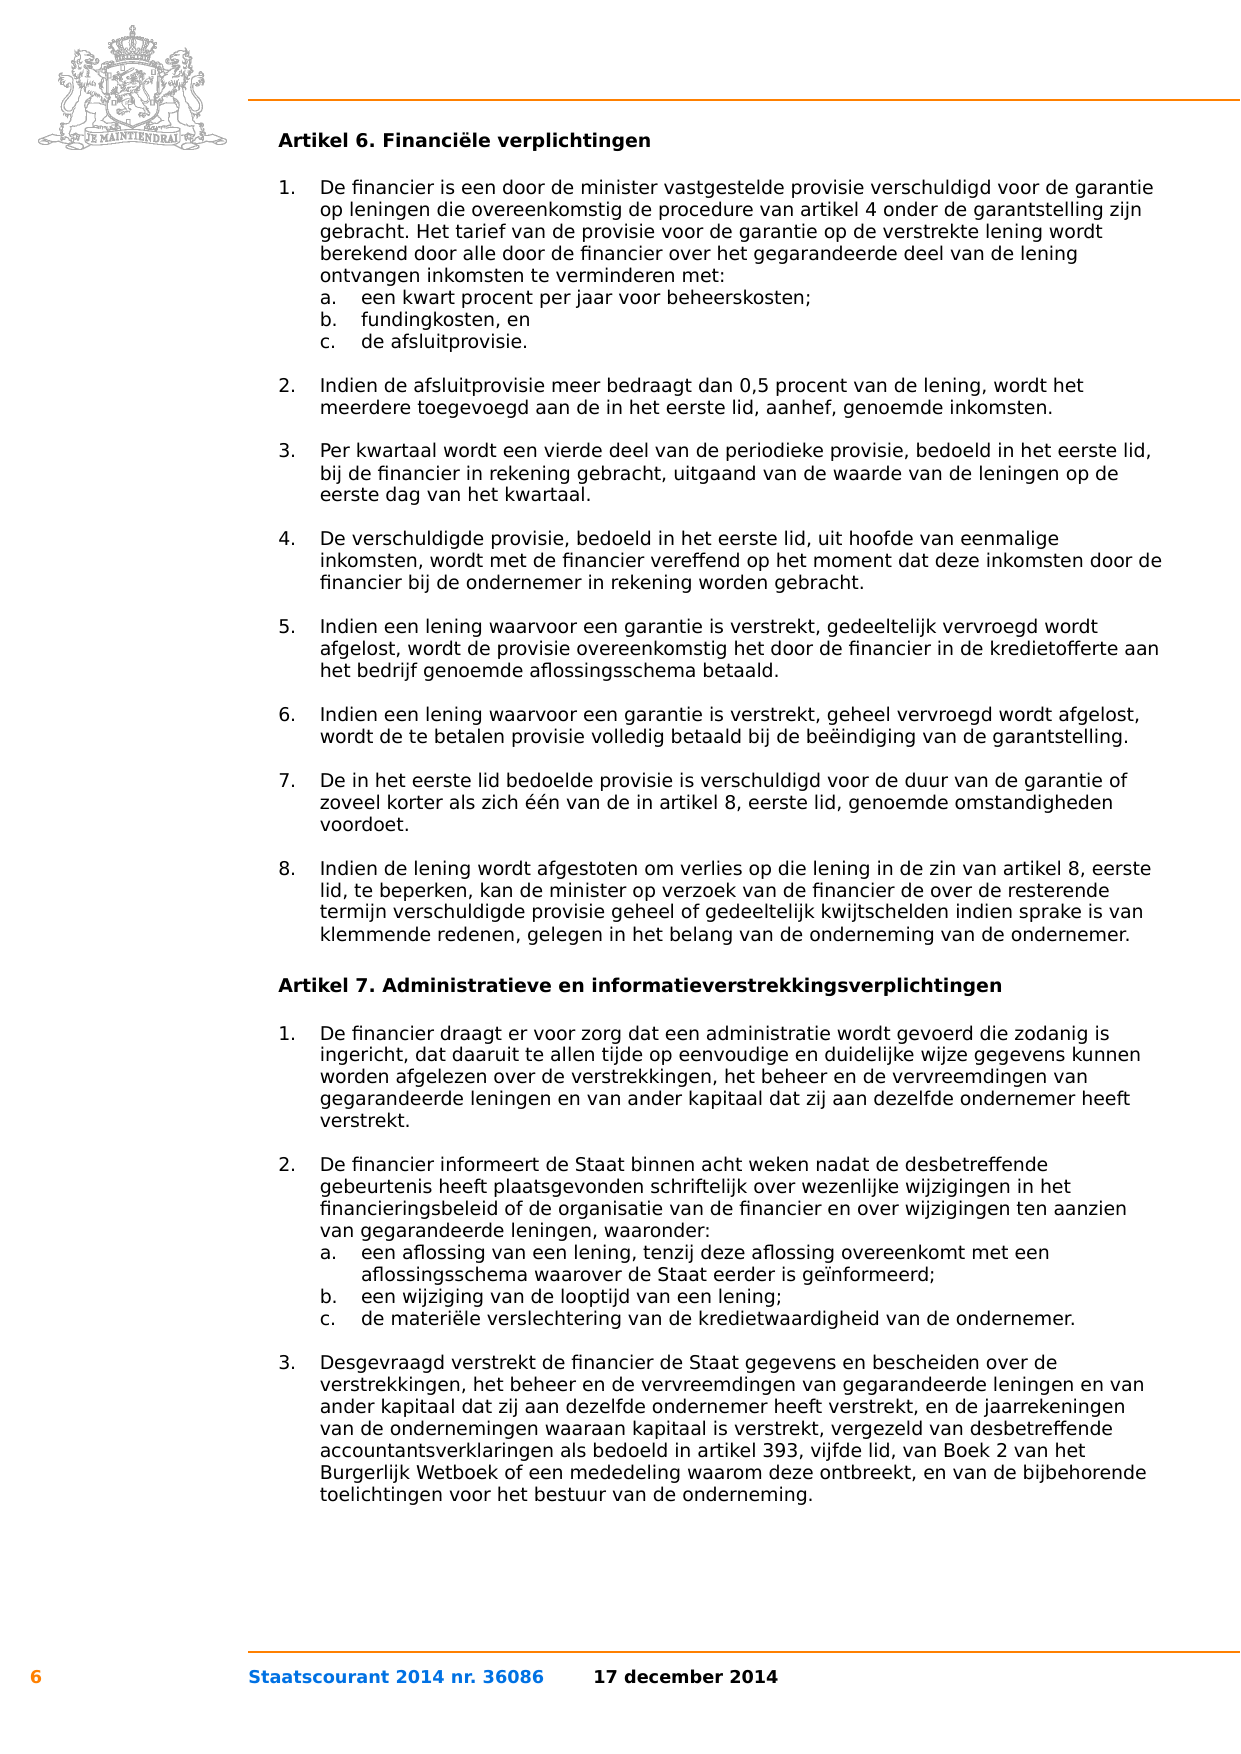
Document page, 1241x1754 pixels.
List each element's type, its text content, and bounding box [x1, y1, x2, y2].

text 7. De in het eerste lid bedoelde provisie is verschuldigd voor de duur van de garantie of zoveel korter als zich één van de in artikel 8, eerste lid, genoemde omstandigheden voordoet. [278, 770, 1163, 836]
text 3. Desgevraagd verstrekt de financier de Staat gegevens en bescheiden over de verstrekkingen, het beheer en de vervreemdingen van gegarandeerde leningen en van ander kapitaal dat zij aan dezelfde ondernemer heeft verstrekt, en de jaarrekeningen van de ondernemingen waaraan kapitaal is verstrekt, vergezeld van desbetreffende accountantsverklaringen als bedoeld in artikel 393, vijfde lid, van Boek 2 van het Burgerlijk Wetboek of een mededeling waarom deze ontbreekt, en van de bijbehorende toelichtingen voor het bestuur van de onderneming. [278, 1352, 1163, 1506]
text a. een kwart procent per jaar voor beheerskosten; [319, 287, 1163, 309]
text 2. De financier informeert de Staat binnen acht weken nadat de desbetreffende gebeurtenis heeft plaatsgevonden schriftelijk over wezenlijke wijzigingen in het financieringsbeleid of de organisatie van de financier en over wijzigingen ten aanzien van gegarandeerde leningen, waaronder: [278, 1154, 1163, 1242]
text a. een aflossing van een lening, tenzij deze aflossing overeenkomt met een aflossingsschema waarover de Staat eerder is geïnformeerd; [319, 1242, 1163, 1286]
text 4. De verschuldigde provisie, bedoeld in het eerste lid, uit hoofde van eenmalige inkomsten, wordt met de financier vereffend op het moment dat deze inkomsten door de financier bij de ondernemer in rekening worden gebracht. [278, 528, 1163, 594]
text 8. Indien de lening wordt afgestoten om verlies op die lening in de zin van artikel 8, eerste lid, te beperken, kan de minister op verzoek van de financier de over de resterende termijn verschuldigde provisie geheel of gedeeltelijk kwijtschelden indien sprake is van klemmende redenen, gelegen in het belang van de onderneming van de ondernemer. [278, 857, 1163, 945]
subtitle Artikel 7. Administratieve en informatieverstrekkingsverplichtingen [278, 975, 1163, 997]
text 1. De financier draagt er voor zorg dat een administratie wordt gevoerd die zodanig is ingericht, dat daaruit te allen tijde op eenvoudige en duidelijke wijze gegevens kunnen worden afgelezen over de verstrekkingen, het beheer en de vervreemdingen van gegarandeerde leningen en van ander kapitaal dat zij aan dezelfde ondernemer heeft verstrekt. [278, 1022, 1163, 1132]
text c. de afsluitprovisie. [319, 331, 1163, 353]
text 1. De financier is een door de minister vastgestelde provisie verschuldigd voor de garantie op leningen die overeenkomstig de procedure van artikel 4 onder de garantstelling zijn gebracht. Het tarief van de provisie voor de garantie op de verstrekte lening wordt berekend door alle door de financier over het gegarandeerde deel van de lening ontvangen inkomsten te verminderen met: [278, 177, 1163, 287]
text 5. Indien een lening waarvoor een garantie is verstrekt, gedeeltelijk vervroegd wordt afgelost, wordt de provisie overeenkomstig het door de financier in de kredietofferte aan het bedrijf genoemde aflossingsschema betaald. [278, 616, 1163, 682]
picture [38, 25, 227, 150]
text 3. Per kwartaal wordt een vierde deel van de periodieke provisie, bedoeld in het eerste lid, bij de financier in rekening gebracht, uitgaand van de waarde van de leningen op de eerste dag van het kwartaal. [278, 440, 1163, 506]
text 2. Indien de afsluitprovisie meer bedraagt dan 0,5 procent van de lening, wordt het meerdere toegevoegd aan de in het eerste lid, aanhef, genoemde inkomsten. [278, 374, 1163, 418]
text 6. Indien een lening waarvoor een garantie is verstrekt, geheel vervroegd wordt afgelost, wordt de te betalen provisie volledig betaald bij de beëindiging van de garantstelling. [278, 704, 1163, 748]
text c. de materiële verslechtering van de kredietwaardigheid van de ondernemer. [319, 1308, 1163, 1330]
text b. fundingkosten, en [319, 309, 1163, 331]
subtitle Artikel 6. Financiële verplichtingen [278, 130, 1163, 152]
text b. een wijziging van de looptijd van een lening; [319, 1286, 1163, 1308]
